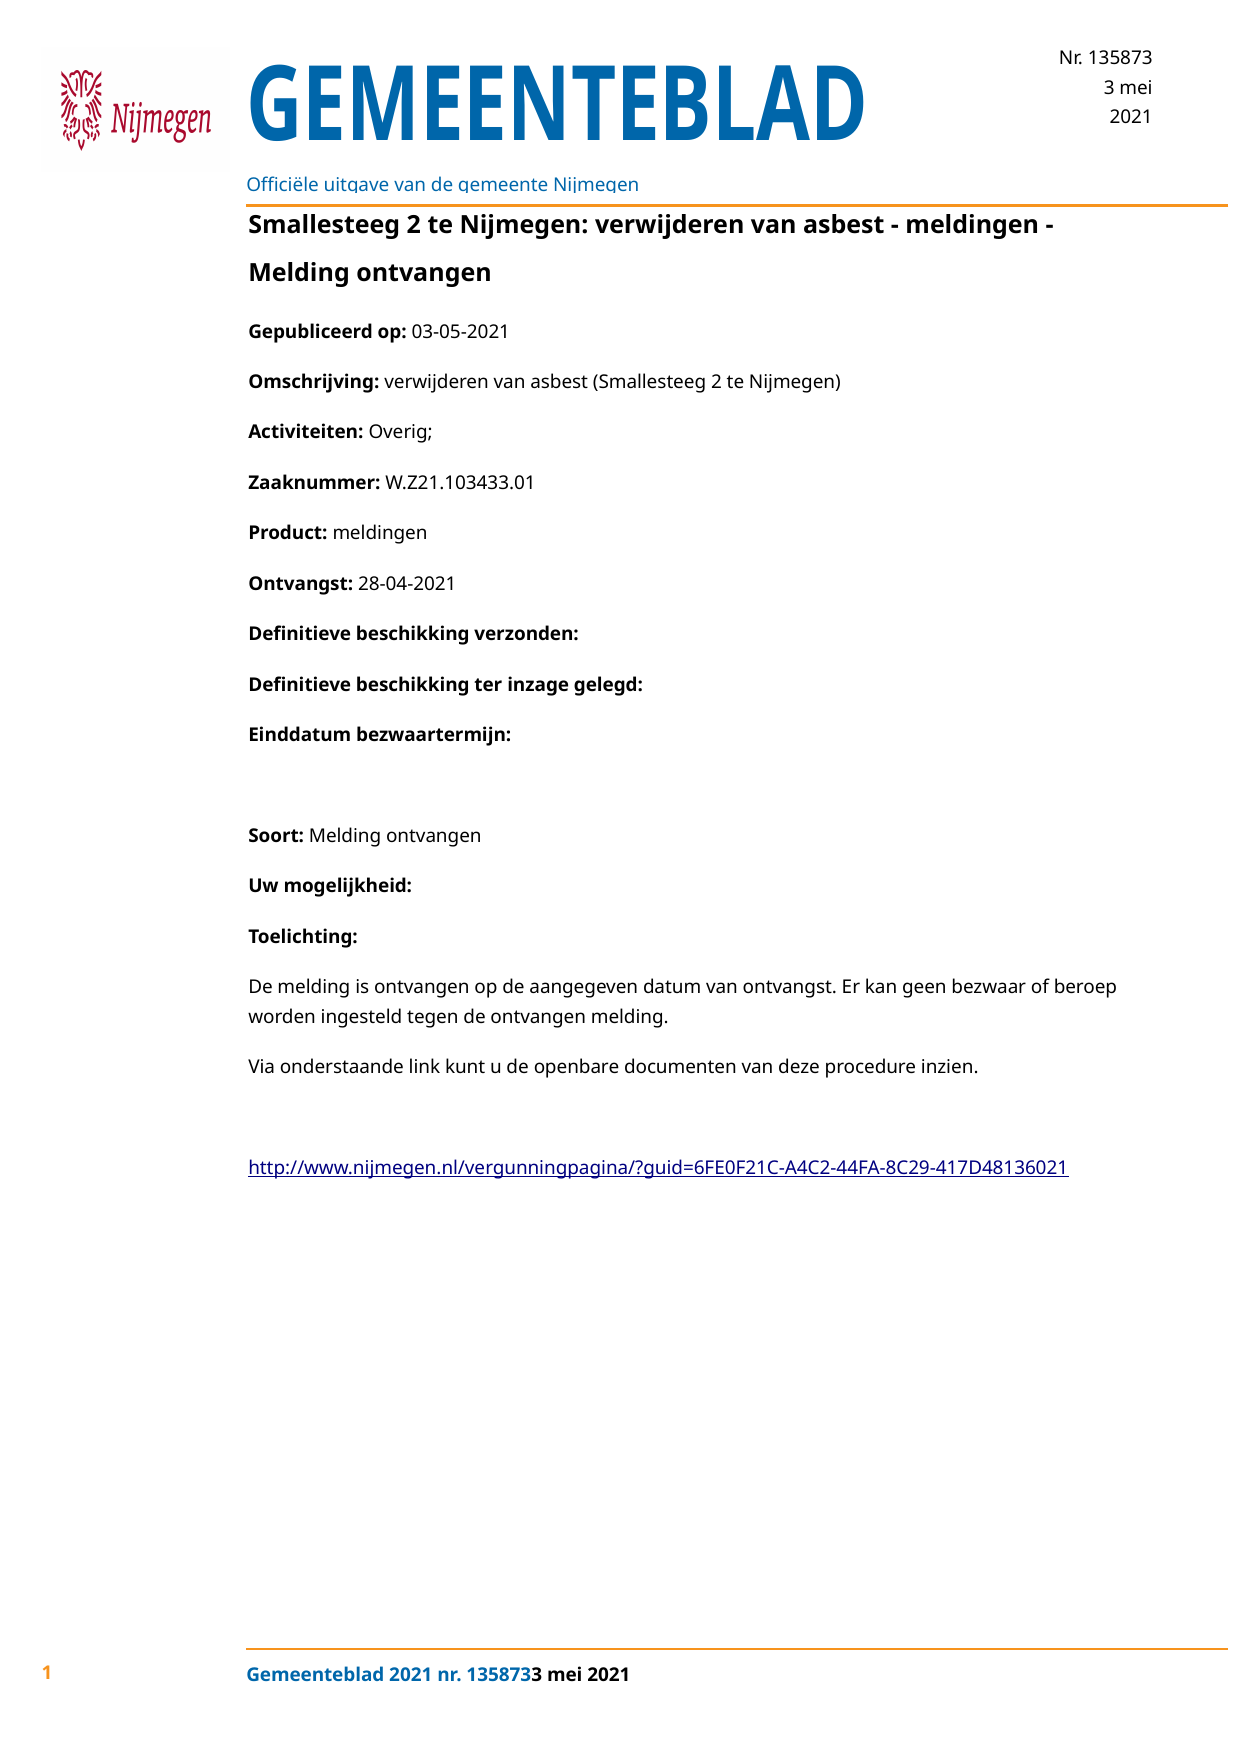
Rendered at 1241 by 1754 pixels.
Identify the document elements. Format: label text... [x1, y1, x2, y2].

text http://www.nijmegen.nl/vergunningpagina/?guid=6FE0F21C-A4C2-44FA-8C29-417D48136021 [248, 1154, 1152, 1180]
text Toelichting: [248, 923, 1152, 949]
text Definitieve beschikking ter inzage gelegd: [248, 671, 1152, 697]
text Zaaknummer: W.Z21.103433.01 [248, 469, 1152, 495]
text Activiteiten: Overig; [248, 419, 1152, 444]
text Smallesteeg 2 te Nijmegen: verwijderen van asbest - meldingen - Melding ontvangen [248, 207, 1152, 288]
text Soort: Melding ontvangen [248, 822, 1152, 848]
text Gepubliceerd op: 03-05-2021 [248, 318, 1152, 344]
text Omschrijving: verwijderen van asbest (Smallesteeg 2 te Nijmegen) [248, 368, 1152, 394]
text De melding is ontvangen op de aangegeven datum van ontvangst. Er kan geen bezwaar of beroep worden ingesteld tegen de ontvangen melding. [248, 973, 1152, 1029]
text Definitieve beschikking verzonden: [248, 620, 1152, 646]
text Product: meldingen [248, 519, 1152, 545]
text Einddatum bezwaartermijn: [248, 721, 1152, 747]
text Via onderstaande link kunt u de openbare documenten van deze procedure inzien. [248, 1053, 1152, 1079]
text Uw mogelijkheid: [248, 872, 1152, 898]
text Ontvangst: 28-04-2021 [248, 570, 1152, 596]
picture [41, 47, 231, 172]
